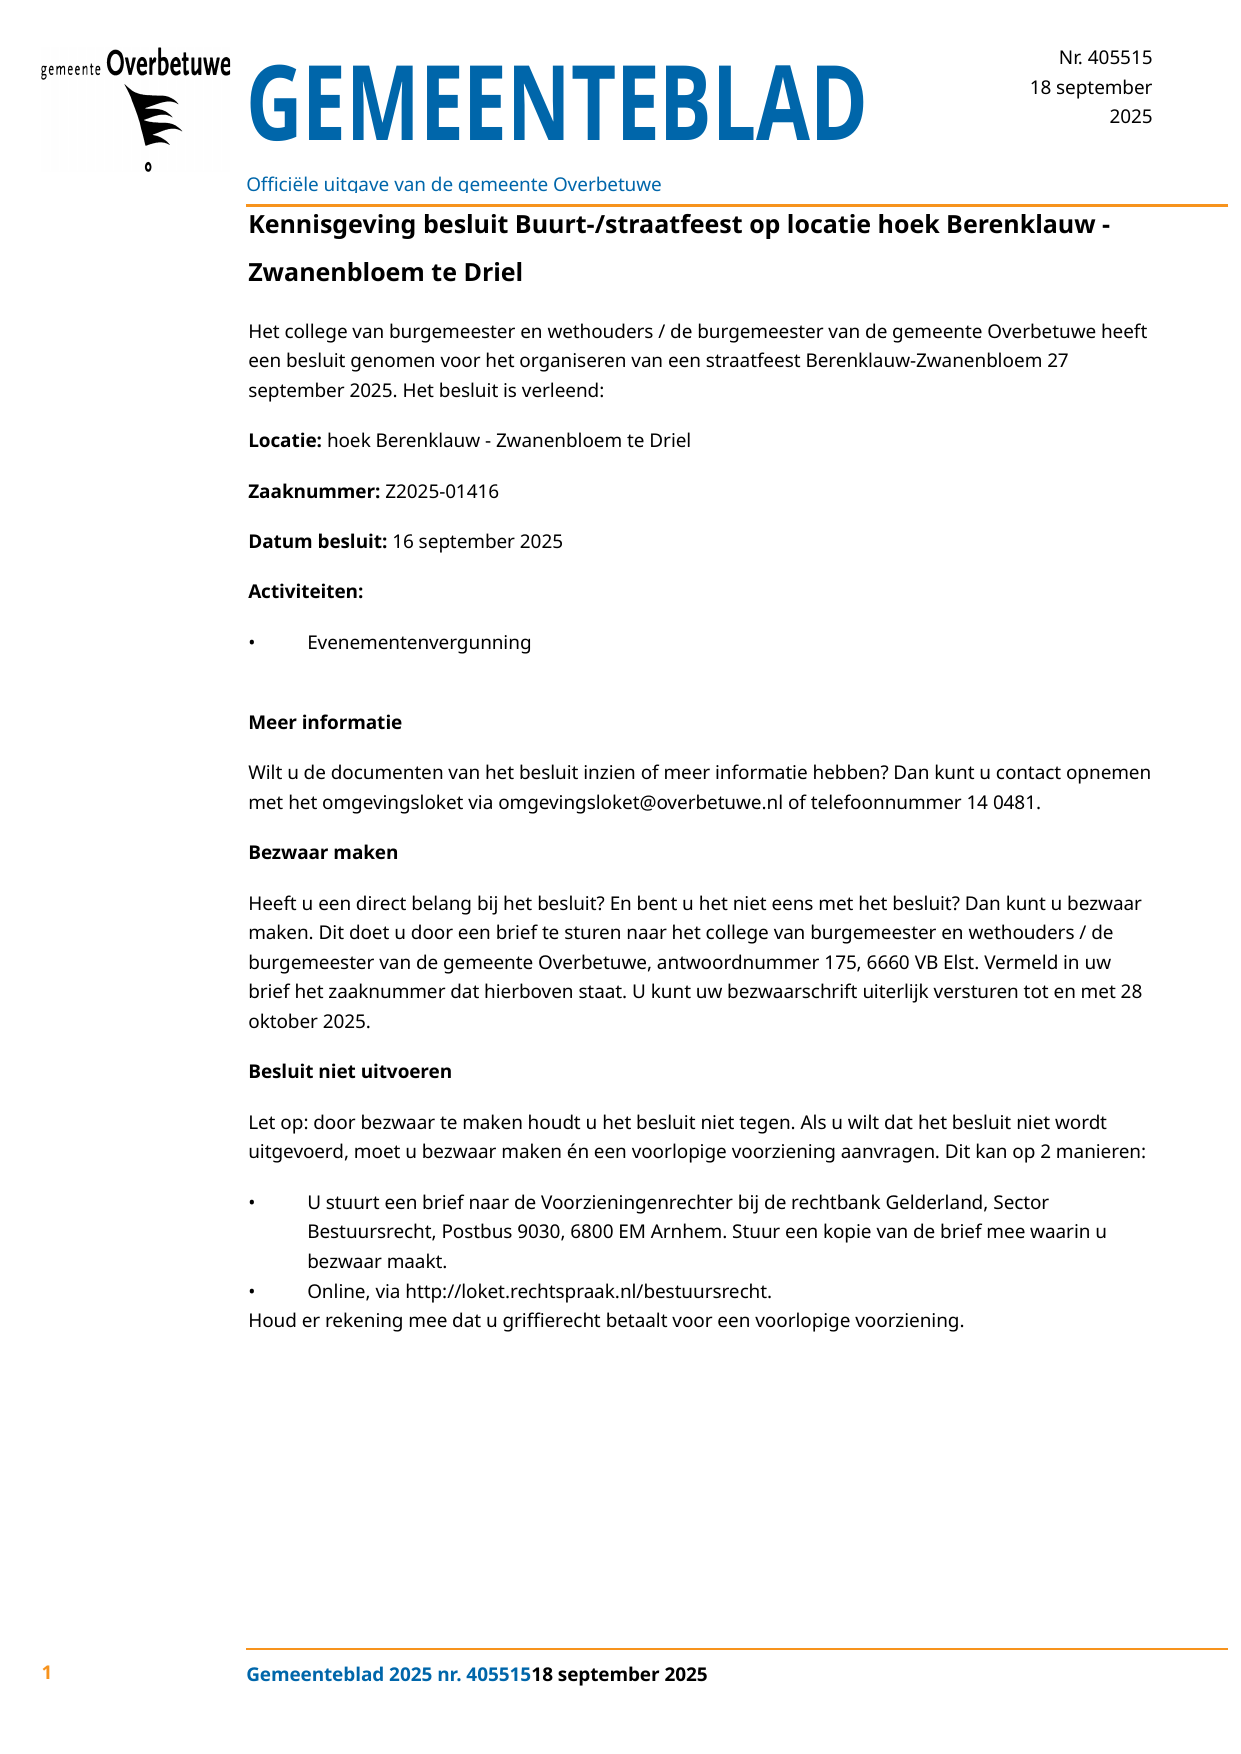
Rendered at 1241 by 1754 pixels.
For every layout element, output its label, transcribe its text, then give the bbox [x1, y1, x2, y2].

text Datum besluit: 16 september 2025 [248, 528, 1152, 554]
text Het college van burgemeester en wethouders / de burgemeester van de gemeente Overbetuwe heeft een besluit genomen voor het organiseren van een straatfeest Berenklauw-Zwanenbloem 27 september 2025. Het besluit is verleend: [248, 318, 1152, 403]
text Wilt u de documenten van het besluit inzien of meer informatie hebben? Dan kunt u contact opnemen met het omgevingsloket via omgevingsloket@overbetuwe.nl of telefoonnummer 14 0481. [248, 759, 1152, 815]
list Evenementenvergunning [248, 629, 1152, 655]
text Houd er rekening mee dat u griffierecht betaalt voor een voorlopige voorziening. [248, 1307, 1152, 1333]
list Online, via http://loket.rechtspraak.nl/bestuursrecht. [248, 1278, 1152, 1304]
text Let op: door bezwaar te maken houdt u het besluit niet tegen. Als u wilt dat het besluit niet wordt uitgevoerd, moet u bezwaar maken én een voorlopige voorziening aanvragen. Dit kan op 2 manieren: [248, 1109, 1152, 1164]
text Activiteiten: [248, 579, 1152, 604]
text Bezwaar maken [248, 839, 1152, 865]
text Besluit niet uitvoeren [248, 1059, 1152, 1084]
text Zaaknummer: Z2025-01416 [248, 478, 1152, 504]
text Heeft u een direct belang bij het besluit? En bent u het niet eens met het besluit? Dan kunt u bezwaar maken. Dit doet u door een brief te sturen naar het college van burgemeester en wethouders / de burgemeester van de gemeente Overbetuwe, antwoordnummer 175, 6660 VB Elst. Vermeld in uw brief het zaaknummer dat hierboven staat. U kunt uw bezwaarschrift uiterlijk versturen tot en met 28 oktober 2025. [248, 890, 1152, 1034]
text Kennisgeving besluit Buurt-/straatfeest op locatie hoek Berenklauw - Zwanenbloem te Driel [248, 207, 1152, 288]
list U stuurt een brief naar de Voorzieningenrechter bij de rechtbank Gelderland, Sector Bestuursrecht, Postbus 9030, 6800 EM Arnhem. Stuur een kopie van de brief mee waarin u bezwaar maakt. [248, 1189, 1152, 1274]
picture [41, 47, 231, 172]
text Meer informatie [248, 709, 1152, 735]
text Locatie: hoek Berenklauw - Zwanenbloem te Driel [248, 427, 1152, 453]
